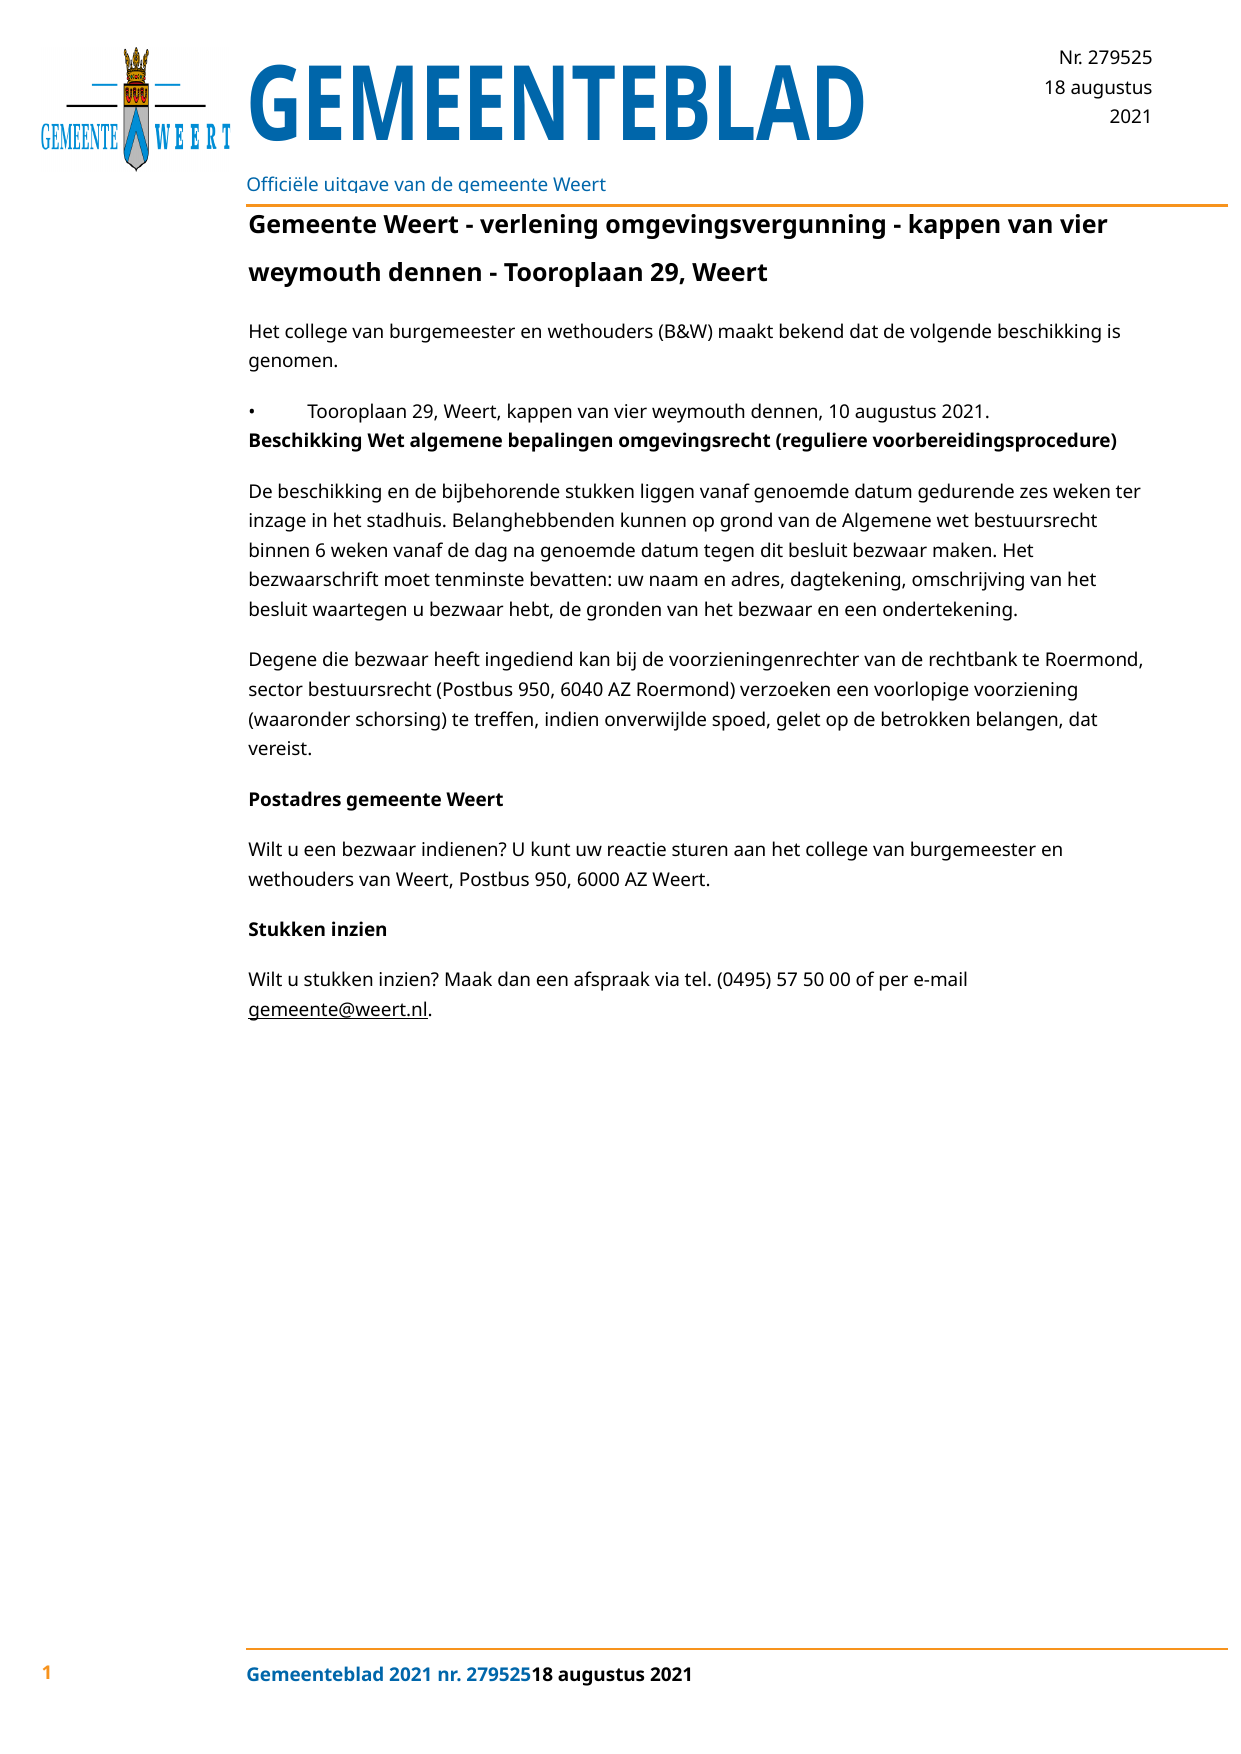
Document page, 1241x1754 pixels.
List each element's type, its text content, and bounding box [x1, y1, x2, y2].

text Gemeente Weert - verlening omgevingsvergunning - kappen van vier weymouth dennen - Tooroplaan 29, Weert [248, 207, 1152, 288]
text Wilt u een bezwaar indienen? U kunt uw reactie sturen aan het college van burgemeester en wethouders van Weert, Postbus 950, 6000 AZ Weert. [248, 836, 1152, 892]
text Postadres gemeente Weert [248, 786, 1152, 812]
list Tooroplaan 29, Weert, kappen van vier weymouth dennen, 10 augustus 2021. [248, 398, 1152, 424]
picture [41, 47, 231, 172]
text Wilt u stukken inzien? Maak dan een afspraak via tel. (0495) 57 50 00 of per e-mail gemeente@weert.nl. [248, 967, 1152, 1022]
text Degene die bezwaar heeft ingediend kan bij de voorzieningenrechter van de rechtbank te Roermond, sector bestuursrecht (Postbus 950, 6040 AZ Roermond) verzoeken een voorlopige voorziening (waaronder schorsing) te treffen, indien onverwijlde spoed, gelet op de betrokken belangen, dat vereist. [248, 647, 1152, 761]
text Het college van burgemeester en wethouders (B&W) maakt bekend dat de volgende beschikking is genomen. [248, 318, 1152, 373]
text Stukken inzien [248, 916, 1152, 942]
text De beschikking en de bijbehorende stukken liggen vanaf genoemde datum gedurende zes weken ter inzage in het stadhuis. Belanghebbenden kunnen op grond van de Algemene wet bestuursrecht binnen 6 weken vanaf de dag na genoemde datum tegen dit besluit bezwaar maken. Het bezwaarschrift moet tenminste bevatten: uw naam en adres, dagtekening, omschrijving van het besluit waartegen u bezwaar hebt, de gronden van het bezwaar en een ondertekening. [248, 478, 1152, 622]
text Beschikking Wet algemene bepalingen omgevingsrecht (reguliere voorbereidingsprocedure) [248, 427, 1152, 453]
